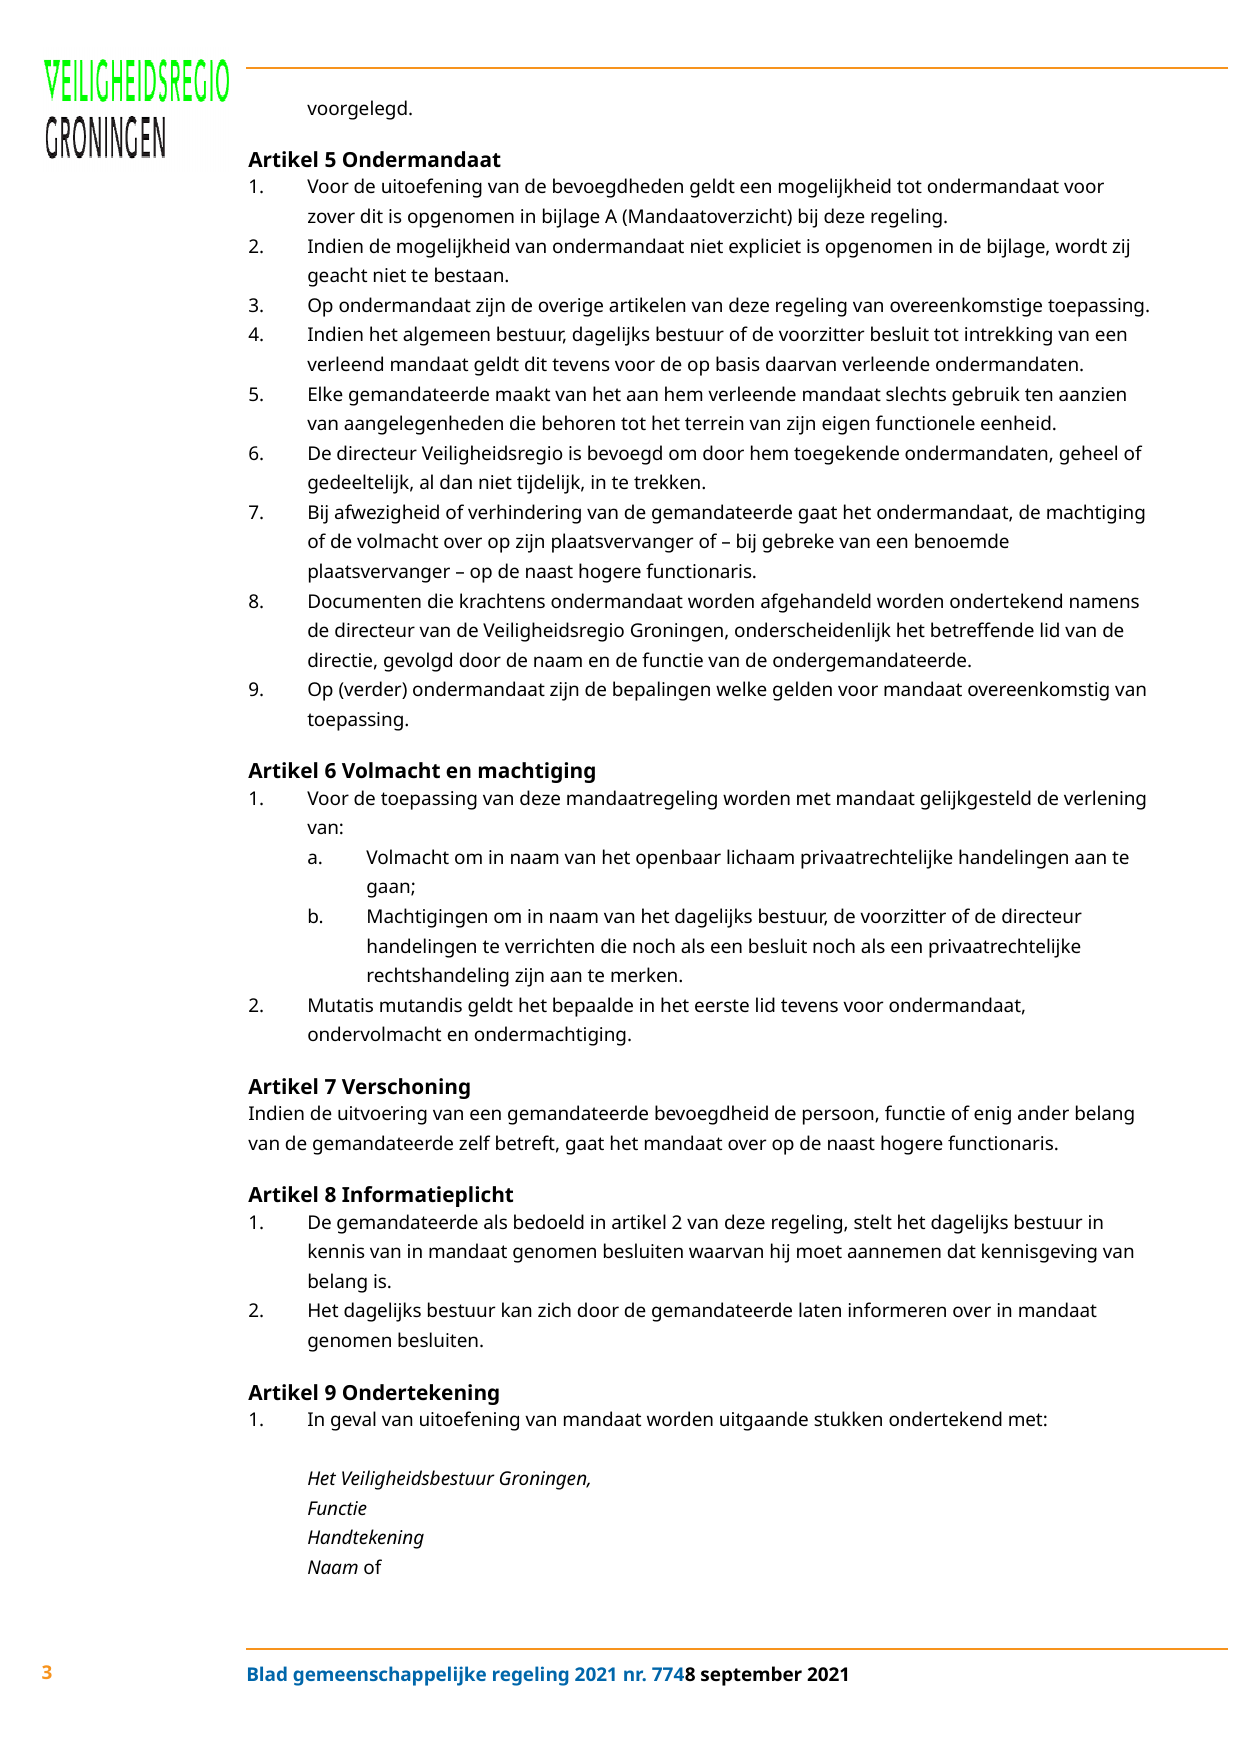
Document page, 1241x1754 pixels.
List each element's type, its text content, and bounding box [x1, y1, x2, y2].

text Artikel 6 Volmacht en machtiging [248, 757, 1152, 785]
list Het Veiligheidsbestuur Groningen, [248, 1465, 1152, 1491]
list In geval van uitoefening van mandaat worden uitgaande stukken ondertekend met: [248, 1406, 1152, 1432]
list Handtekening [248, 1524, 1152, 1550]
list Indien de mogelijkheid van ondermandaat niet expliciet is opgenomen in de bijlage, wordt zij geacht niet te bestaan. [248, 233, 1152, 288]
list Voor de uitoefening van de bevoegdheden geldt een mogelijkheid tot ondermandaat voor zover dit is opgenomen in bijlage A (Mandaatoverzicht) bij deze regeling. [248, 174, 1152, 229]
text Artikel 5 Ondermandaat [248, 145, 1152, 174]
picture [41, 47, 231, 172]
list Elke gemandateerde maakt van het aan hem verleende mandaat slechts gebruik ten aanzien van aangelegenheden die behoren tot het terrein van zijn eigen functionele eenheid. [248, 381, 1152, 436]
list Mutatis mutandis geldt het bepaalde in het eerste lid tevens voor ondermandaat, ondervolmacht en ondermachtiging. [248, 992, 1152, 1047]
list Het dagelijks bestuur kan zich door de gemandateerde laten informeren over in mandaat genomen besluiten. [248, 1298, 1152, 1353]
text Indien de uitvoering van een gemandateerde bevoegdheid de persoon, functie of enig ander belang van de gemandateerde zelf betreft, gaat het mandaat over op de naast hogere functionaris. [248, 1101, 1152, 1156]
list Voor de toepassing van deze mandaatregeling worden met mandaat gelijkgesteld de verlening van: [248, 785, 1152, 840]
list De directeur Veiligheidsregio is bevoegd om door hem toegekende ondermandaten, geheel of gedeeltelijk, al dan niet tijdelijk, in te trekken. [248, 440, 1152, 495]
text Artikel 9 Ondertekening [248, 1378, 1152, 1406]
list Functie [248, 1495, 1152, 1521]
list Machtigingen om in naam van het dagelijks bestuur, de voorzitter of de directeur handelingen te verrichten die noch als een besluit noch als een privaatrechtelijke rechtshandeling zijn aan te merken. [307, 903, 1152, 988]
list Indien het algemeen bestuur, dagelijks bestuur of de voorzitter besluit tot intrekking van een verleend mandaat geldt dit tevens voor de op basis daarvan verleende ondermandaten. [248, 322, 1152, 377]
text Artikel 8 Informatieplicht [248, 1181, 1152, 1209]
list Documenten die krachtens ondermandaat worden afgehandeld worden ondertekend namens de directeur van de Veiligheidsregio Groningen, onderscheidenlijk het betreffende lid van de directie, gevolgd door de naam en de functie van de ondergemandateerde. [248, 588, 1152, 673]
list De gemandateerde als bedoeld in artikel 2 van deze regeling, stelt het dagelijks bestuur in kennis van in mandaat genomen besluiten waarvan hij moet aannemen dat kennisgeving van belang is. [248, 1209, 1152, 1294]
list Volmacht om in naam van het openbaar lichaam privaatrechtelijke handelingen aan te gaan; [307, 844, 1152, 899]
list Naam of [248, 1554, 1152, 1580]
list voorgelegd. [248, 95, 1152, 121]
text Artikel 7 Verschoning [248, 1072, 1152, 1101]
list Bij afwezigheid of verhindering van de gemandateerde gaat het ondermandaat, de machtiging of de volmacht over op zijn plaatsvervanger of – bij gebreke van een benoemde plaatsvervanger – op de naast hogere functionaris. [248, 499, 1152, 584]
list Op (verder) ondermandaat zijn de bepalingen welke gelden voor mandaat overeenkomstig van toepassing. [248, 677, 1152, 732]
list Op ondermandaat zijn de overige artikelen van deze regeling van overeenkomstige toepassing. [248, 292, 1152, 318]
